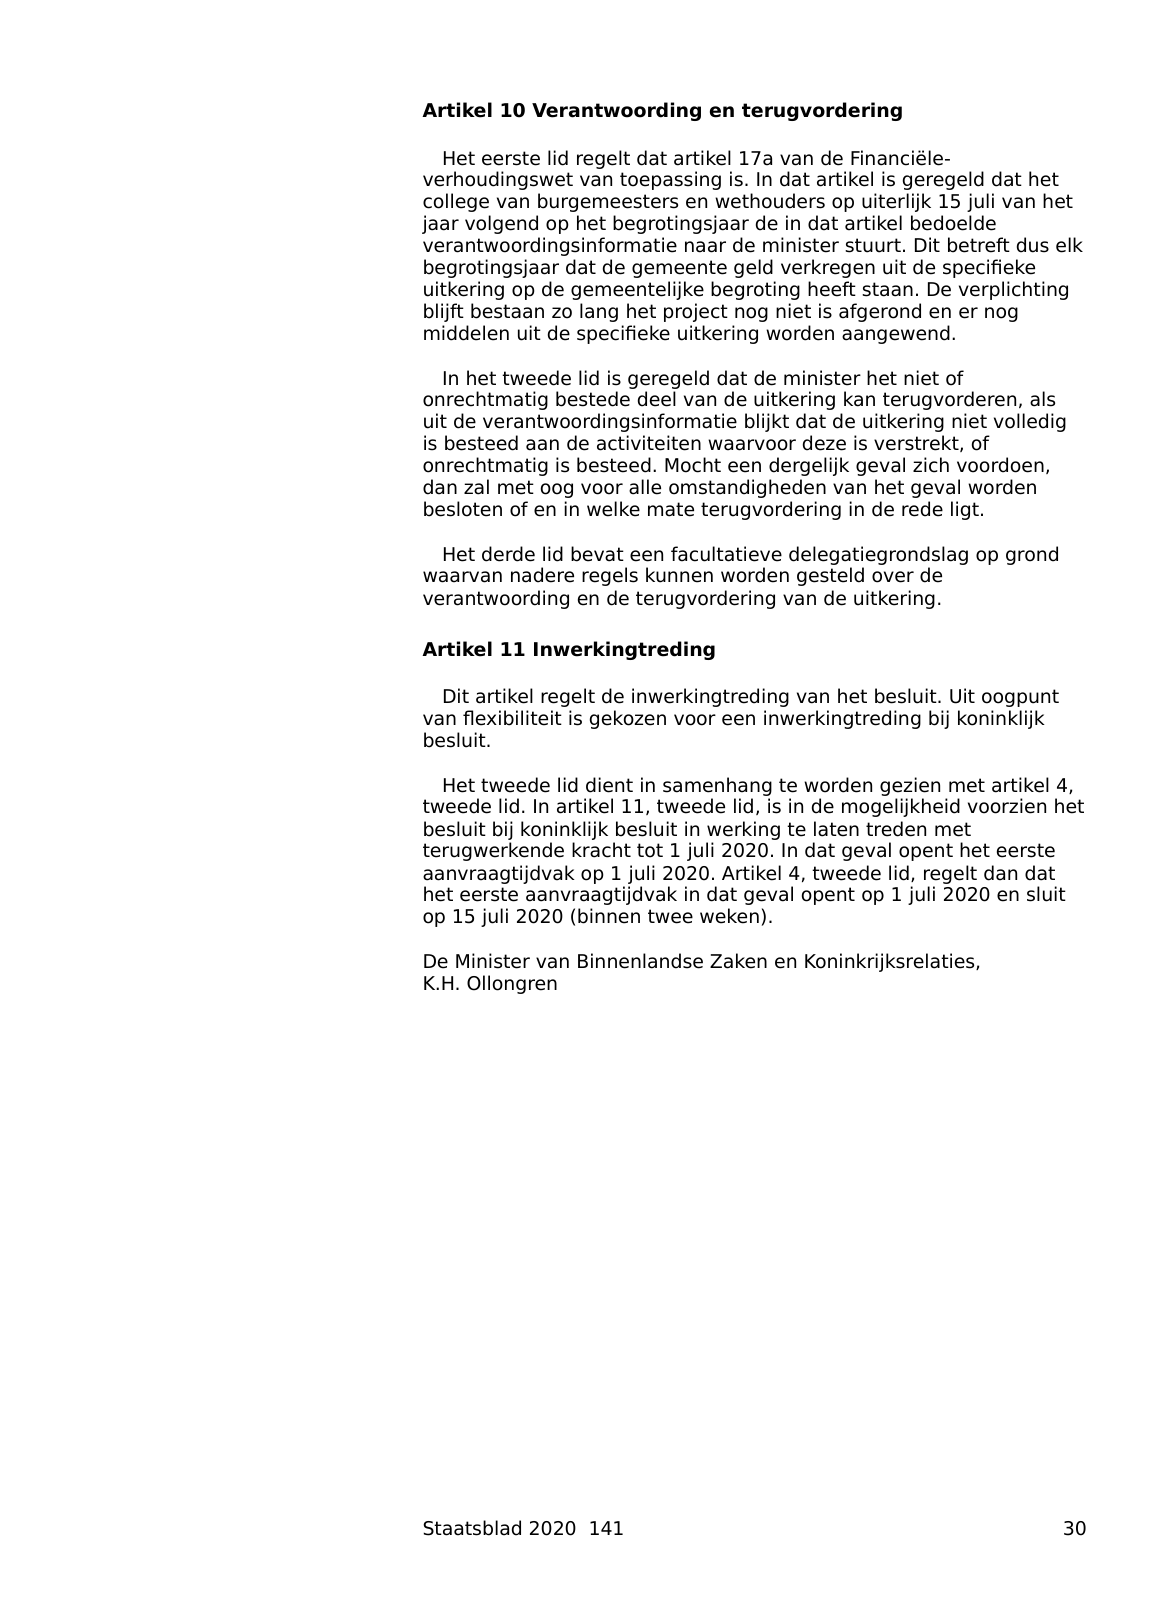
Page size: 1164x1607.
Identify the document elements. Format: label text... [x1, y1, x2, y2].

subtitle Artikel 11 Inwerkingtreding [422, 639, 1087, 661]
text In het tweede lid is geregeld dat de minister het niet of onrechtmatig bestede deel van de uitkering kan terugvorderen, als uit de verantwoordingsinformatie blijkt dat de uitkering niet volledig is besteed aan de activiteiten waarvoor deze is verstrekt, of onrechtmatig is besteed. Mocht een dergelijk geval zich voordoen, dan zal met oog voor alle omstandigheden van het geval worden besloten of en in welke mate terugvordering in de rede ligt. [422, 367, 1087, 521]
subtitle Artikel 10 Verantwoording en terugvordering [422, 100, 1087, 122]
text Dit artikel regelt de inwerkingtreding van het besluit. Uit oogpunt van flexibiliteit is gekozen voor een inwerkingtreding bij koninklijk besluit. [422, 686, 1087, 752]
text De Minister van Binnenlandse Zaken en Koninkrijksrelaties, K.H. Ollongren [422, 951, 1087, 994]
text Het derde lid bevat een facultatieve delegatiegrondslag op grond waarvan nadere regels kunnen worden gesteld over de verantwoording en de terugvordering van de uitkering. [422, 543, 1087, 609]
text Het eerste lid regelt dat artikel 17a van de Financiële-verhoudingswet van toepassing is. In dat artikel is geregeld dat het college van burgemeesters en wethouders op uiterlijk 15 juli van het jaar volgend op het begrotingsjaar de in dat artikel bedoelde verantwoordingsinformatie naar de minister stuurt. Dit betreft dus elk begrotingsjaar dat de gemeente geld verkregen uit de specifieke uitkering op de gemeentelijke begroting heeft staan. De verplichting blijft bestaan zo lang het project nog niet is afgerond en er nog middelen uit de specifieke uitkering worden aangewend. [422, 147, 1087, 345]
text Het tweede lid dient in samenhang te worden gezien met artikel 4, tweede lid. In artikel 11, tweede lid, is in de mogelijkheid voorzien het besluit bij koninklijk besluit in werking te laten treden met terugwerkende kracht tot 1 juli 2020. In dat geval opent het eerste aanvraagtijdvak op 1 juli 2020. Artikel 4, tweede lid, regelt dan dat het eerste aanvraagtijdvak in dat geval opent op 1 juli 2020 en sluit op 15 juli 2020 (binnen twee weken). [422, 774, 1087, 928]
